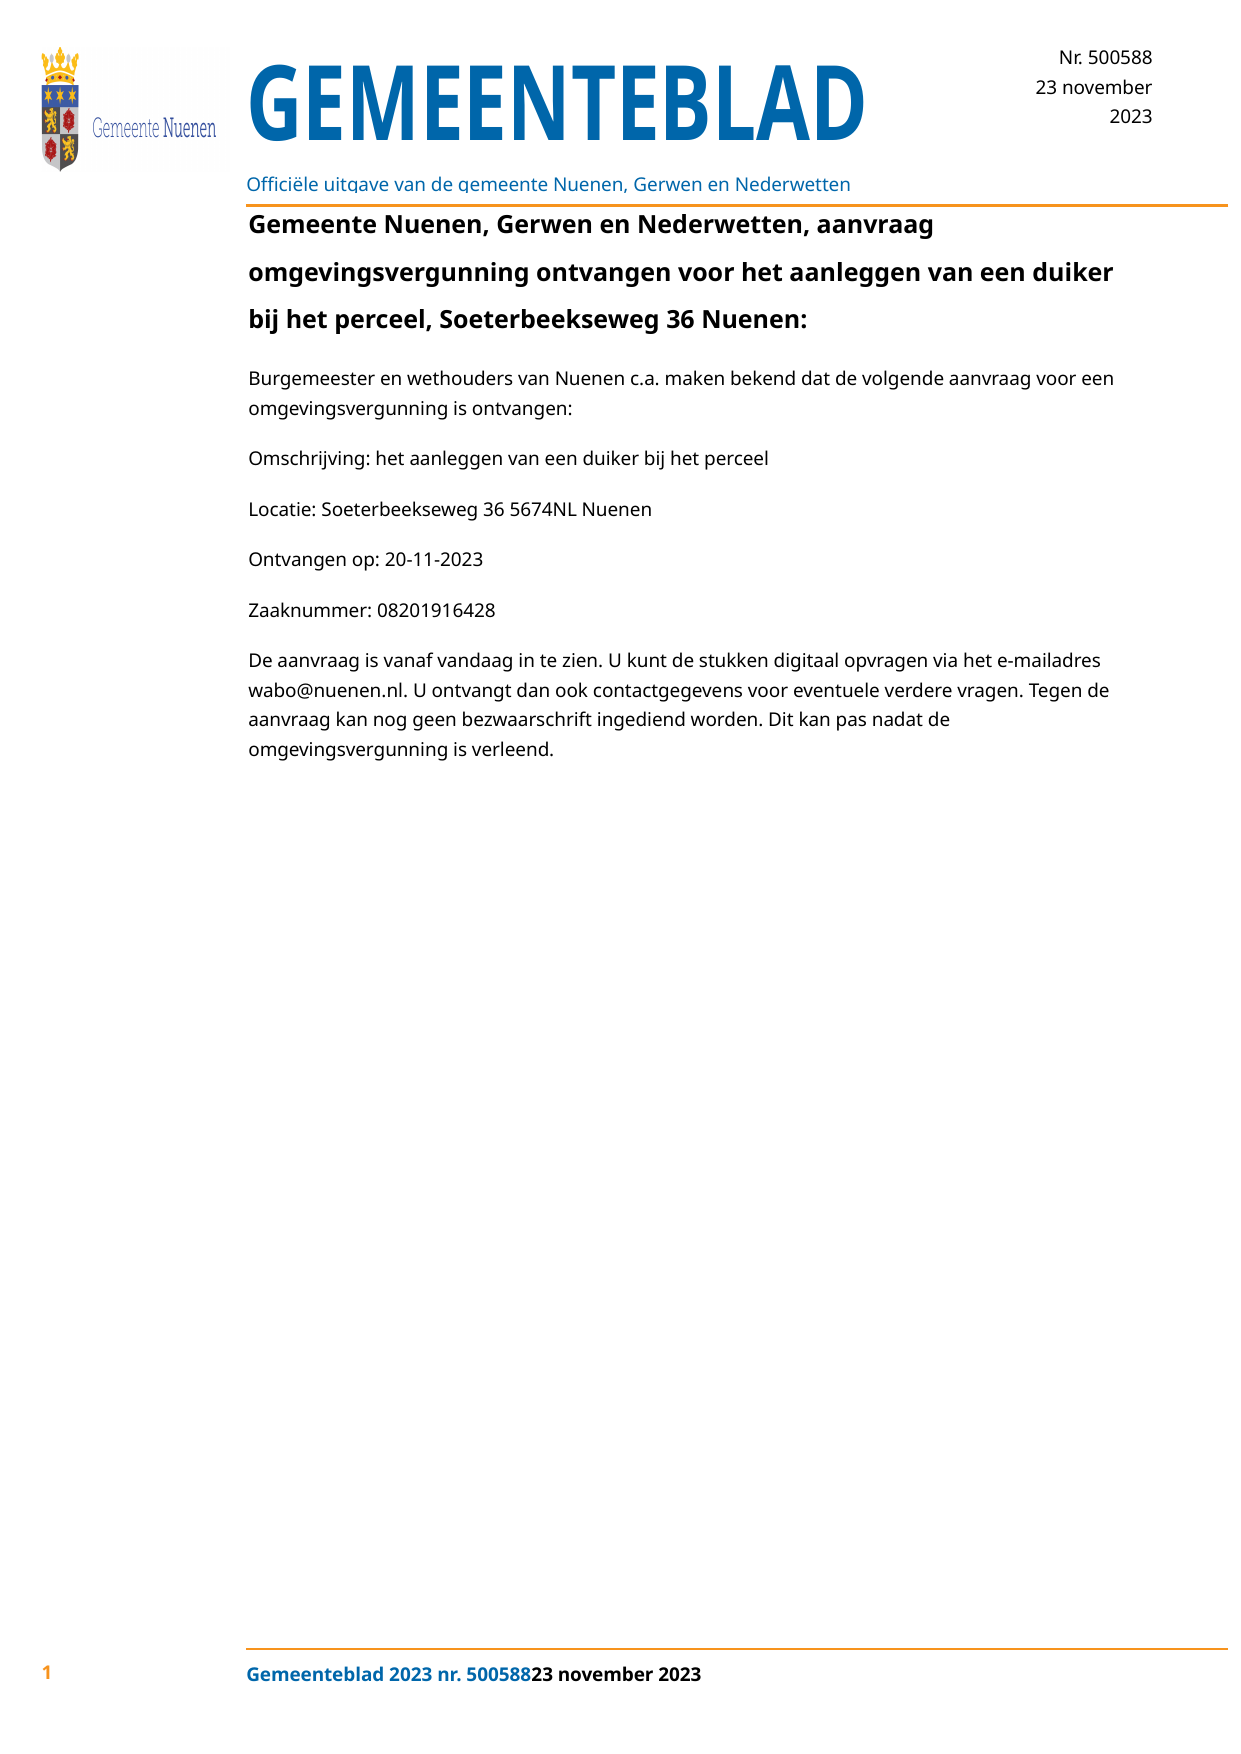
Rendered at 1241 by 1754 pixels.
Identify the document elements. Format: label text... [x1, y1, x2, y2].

text Locatie: Soeterbeekseweg 36 5674NL Nuenen [248, 496, 1152, 522]
text De aanvraag is vanaf vandaag in te zien. U kunt de stukken digitaal opvragen via het e-mailadres wabo@nuenen.nl. U ontvangt dan ook contactgegevens voor eventuele verdere vragen. Tegen de aanvraag kan nog geen bezwaarschrift ingediend worden. Dit kan pas nadat de omgevingsvergunning is verleend. [248, 647, 1152, 762]
text Omschrijving: het aanleggen van een duiker bij het perceel [248, 446, 1152, 471]
text Burgemeester en wethouders van Nuenen c.a. maken bekend dat de volgende aanvraag voor een omgevingsvergunning is ontvangen: [248, 366, 1152, 421]
text Ontvangen op: 20-11-2023 [248, 546, 1152, 572]
picture [41, 47, 231, 172]
text Gemeente Nuenen, Gerwen en Nederwetten, aanvraag omgevingsvergunning ontvangen voor het aanleggen van een duiker bij het perceel, Soeterbeekseweg 36 Nuenen: [248, 207, 1152, 336]
text Zaaknummer: 08201916428 [248, 597, 1152, 622]
